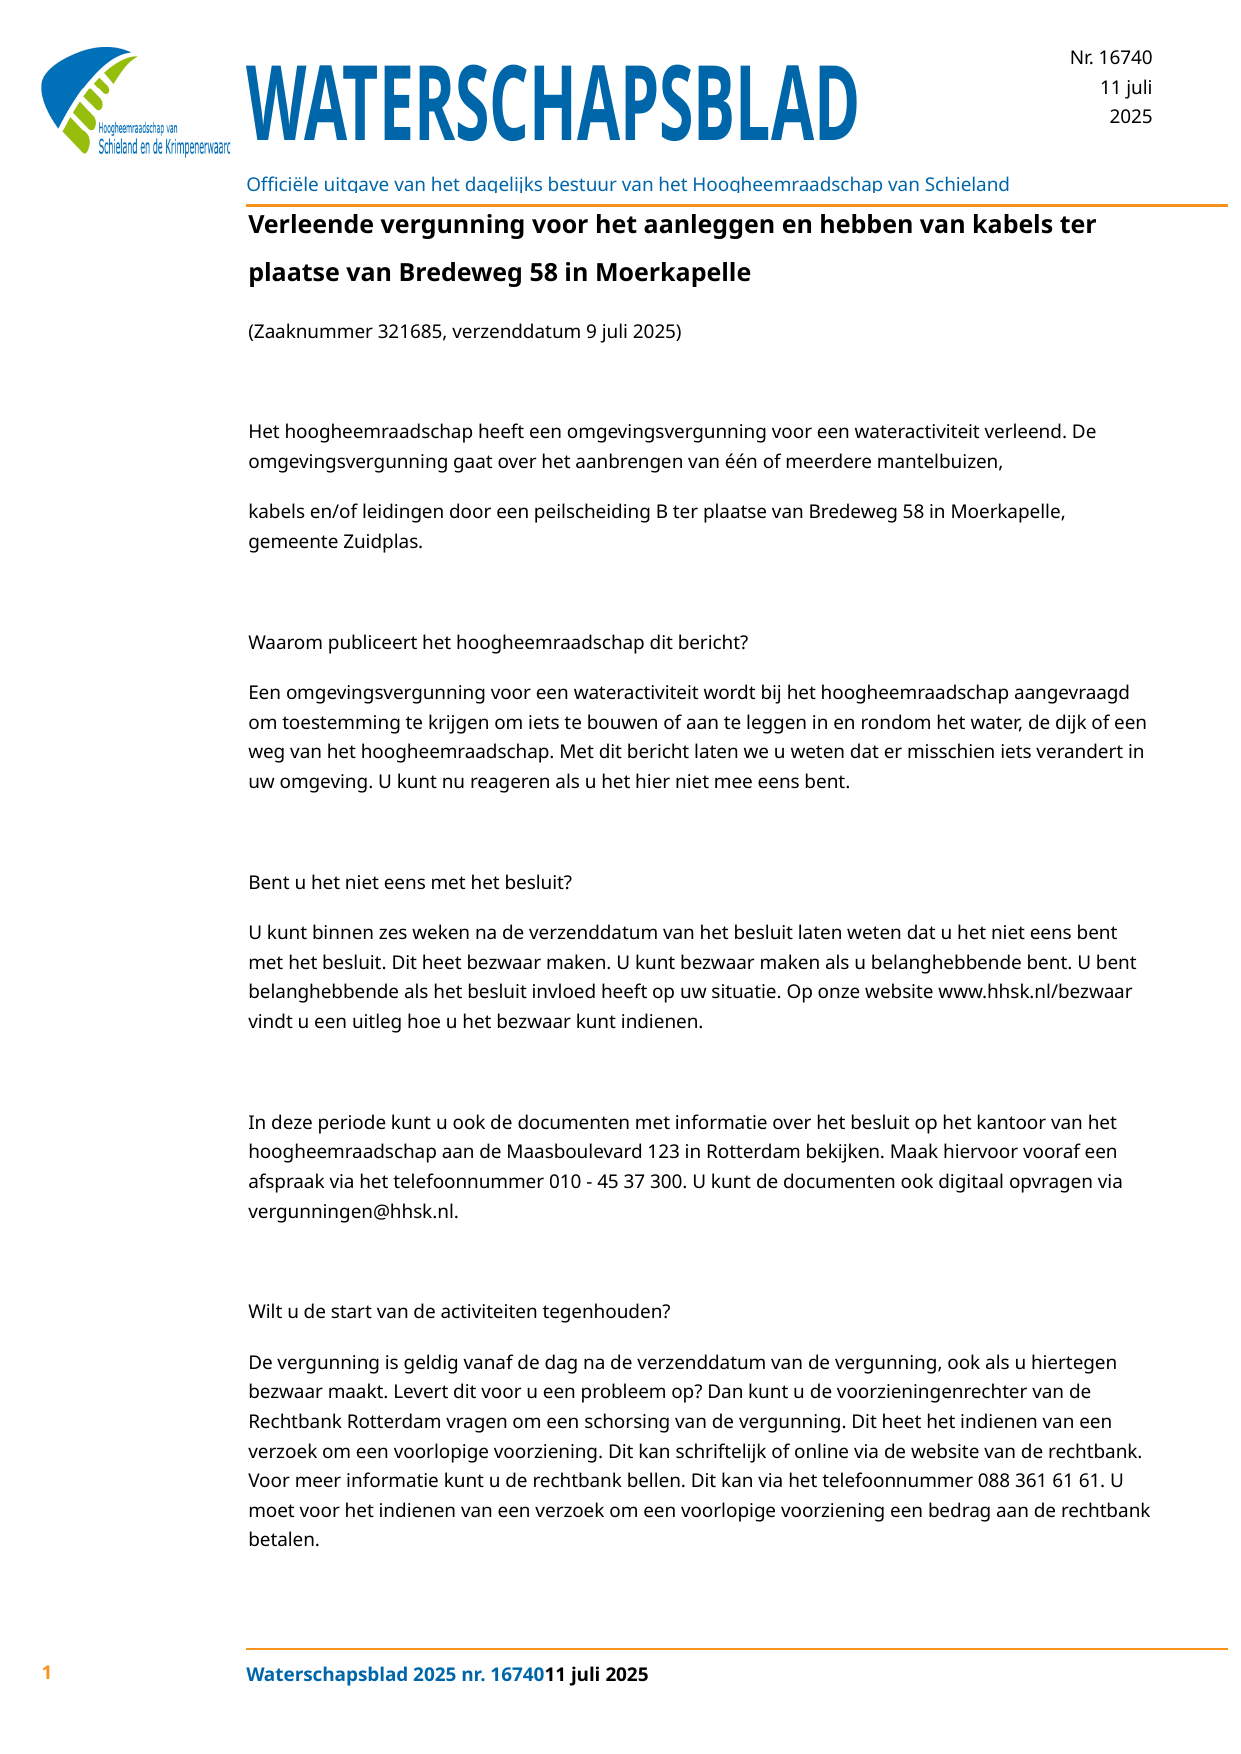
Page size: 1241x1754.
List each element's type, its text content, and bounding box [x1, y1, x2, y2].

text Bent u het niet eens met het besluit? [248, 869, 1152, 895]
text kabels en/of leidingen door een peilscheiding B ter plaatse van Bredeweg 58 in Moerkapelle, gemeente Zuidplas. [248, 499, 1152, 554]
text Verleende vergunning voor het aanleggen en hebben van kabels ter plaatse van Bredeweg 58 in Moerkapelle [248, 207, 1152, 288]
text (Zaaknummer 321685, verzenddatum 9 juli 2025) [248, 318, 1152, 344]
text Het hoogheemraadschap heeft een omgevingsvergunning voor een wateractiviteit verleend. De omgevingsvergunning gaat over het aanbrengen van één of meerdere mantelbuizen, [248, 419, 1152, 474]
text In deze periode kunt u ook de documenten met informatie over het besluit op het kantoor van het hoogheemraadschap aan de Maasboulevard 123 in Rotterdam bekijken. Maak hiervoor vooraf een afspraak via het telefoonnummer 010 - 45 37 300. U kunt de documenten ook digitaal opvragen via vergunningen@hhsk.nl. [248, 1109, 1152, 1224]
picture [41, 47, 231, 172]
text Waarom publiceert het hoogheemraadschap dit bericht? [248, 629, 1152, 655]
text Wilt u de start van de activiteiten tegenhouden? [248, 1299, 1152, 1324]
text Een omgevingsvergunning voor een wateractiviteit wordt bij het hoogheemraadschap aangevraagd om toestemming te krijgen om iets te bouwen of aan te leggen in en rondom het water, de dijk of een weg van het hoogheemraadschap. Met dit bericht laten we u weten dat er misschien iets verandert in uw omgeving. U kunt nu reageren als u het hier niet mee eens bent. [248, 679, 1152, 794]
text U kunt binnen zes weken na de verzenddatum van het besluit laten weten dat u het niet eens bent met het besluit. Dit heet bezwaar maken. U kunt bezwaar maken als u belanghebbende bent. U bent belanghebbende als het besluit invloed heeft op uw situatie. Op onze website www.hhsk.nl/bezwaar vindt u een uitleg hoe u het bezwaar kunt indienen. [248, 919, 1152, 1034]
text De vergunning is geldig vanaf de dag na de verzenddatum van de vergunning, ook als u hiertegen bezwaar maakt. Levert dit voor u een probleem op? Dan kunt u de voorzieningenrechter van de Rechtbank Rotterdam vragen om een schorsing van de vergunning. Dit heet het indienen van een verzoek om een voorlopige voorziening. Dit kan schriftelijk of online via de website van de rechtbank. Voor meer informatie kunt u de rechtbank bellen. Dit kan via het telefoonnummer 088 361 61 61. U moet voor het indienen van een verzoek om een voorlopige voorziening een bedrag aan de rechtbank betalen. [248, 1349, 1152, 1552]
